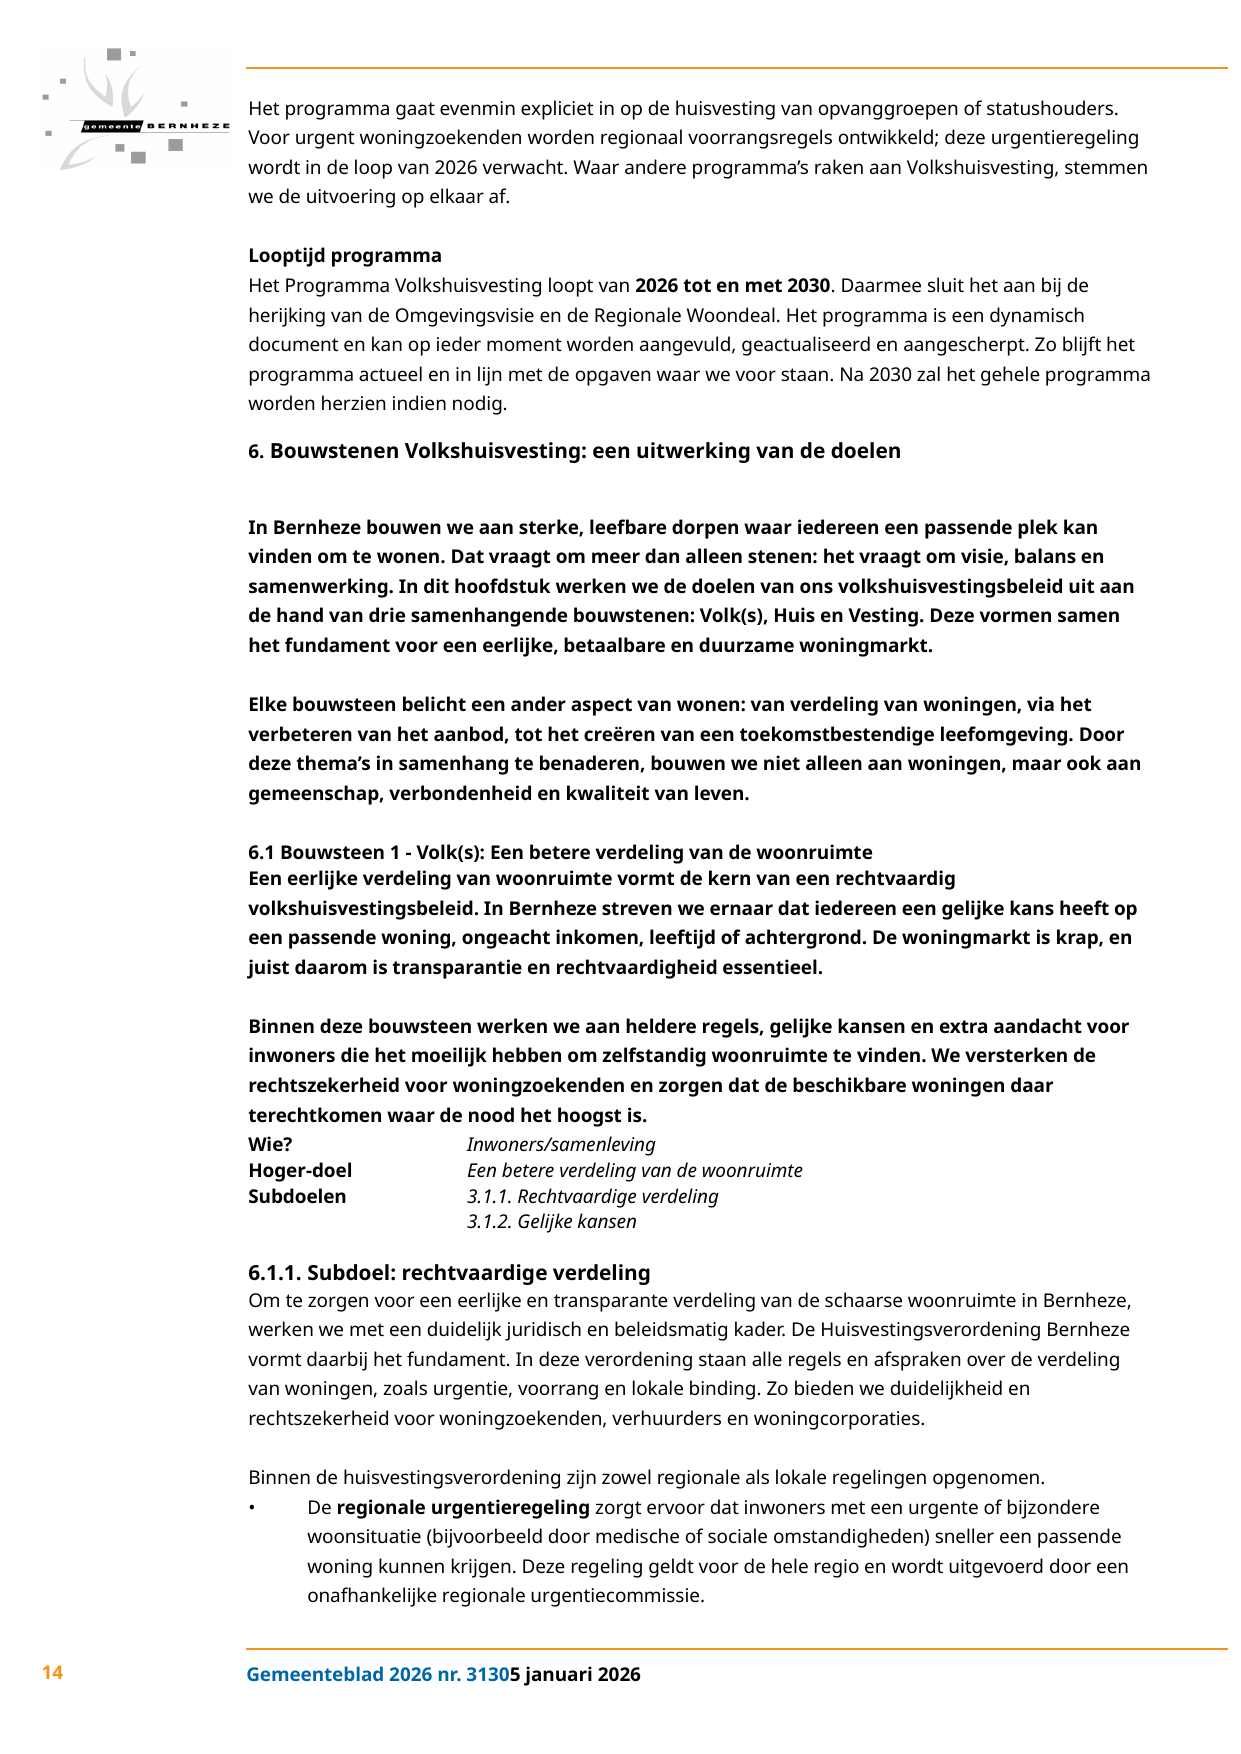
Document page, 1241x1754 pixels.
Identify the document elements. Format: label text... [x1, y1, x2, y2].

table_cell 3.1.2. Gelijke kansen [467, 1209, 1152, 1234]
text In Bernheze bouwen we aan sterke, leefbare dorpen waar iedereen een passende plek kan vinden om te wonen. Dat vraagt om meer dan alleen stenen: het vraagt om visie, balans en samenwerking. In dit hoofdstuk werken we de doelen van ons volkshuisvestingsbeleid uit aan de hand van drie samenhangende bouwstenen: Volk(s), Huis en Vesting. Deze vormen samen het fundament voor een eerlijke, betaalbare en duurzame woningmarkt. [248, 514, 1152, 658]
table_cell Subdoelen [248, 1183, 467, 1234]
table_header Inwoners/samenleving [467, 1131, 1152, 1157]
table_cell 3.1.1. Rechtvaardige verdeling [467, 1183, 1152, 1209]
text Een eerlijke verdeling van woonruimte vormt de kern van een rechtvaardig volkshuisvestingsbeleid. In Bernheze streven we ernaar dat iedereen een gelijke kans heeft op een passende woning, ongeacht inkomen, leeftijd of achtergrond. De woningmarkt is krap, en juist daarom is transparantie en rechtvaardigheid essentieel. [248, 865, 1152, 979]
text Het programma gaat evenmin expliciet in op de huisvesting van opvanggroepen of statushouders. Voor urgent woningzoekenden worden regionaal voorrangsregels ontwikkeld; deze urgentieregeling wordt in de loop van 2026 verwacht. Waar andere programma’s raken aan Volkshuisvesting, stemmen we de uitvoering op elkaar af. [248, 95, 1152, 209]
text 6.1.1. Subdoel: rechtvaardige verdeling [248, 1258, 1152, 1287]
text Looptijd programma [248, 243, 1152, 268]
text Om te zorgen voor een eerlijke en transparante verdeling van de schaarse woonruimte in Bernheze, werken we met een duidelijk juridisch en beleidsmatig kader. De Huisvestingsverordening Bernheze vormt daarbij het fundament. In deze verordening staan alle regels en afspraken over de verdeling van woningen, zoals urgentie, voorrang en lokale binding. Zo bieden we duidelijkheid en rechtszekerheid voor woningzoekenden, verhuurders en woningcorporaties. [248, 1287, 1152, 1431]
list De regionale urgentieregeling zorgt ervoor dat inwoners met een urgente of bijzondere woonsituatie (bijvoorbeeld door medische of sociale omstandigheden) sneller een passende woning kunnen krijgen. Deze regeling geldt voor de hele regio en wordt uitgevoerd door een onafhankelijke regionale urgentiecommissie. [248, 1494, 1152, 1608]
table_cell Hoger-doel [248, 1157, 467, 1183]
picture [41, 47, 231, 172]
text 6. Bouwstenen Volkshuisvesting: een uitwerking van de doelen [248, 436, 1152, 465]
table_cell Een betere verdeling van de woonruimte [467, 1157, 1152, 1183]
text Elke bouwsteen belicht een ander aspect van wonen: van verdeling van woningen, via het verbeteren van het aanbod, tot het creëren van een toekomstbestendige leefomgeving. Door deze thema’s in samenhang te benaderen, bouwen we niet alleen aan woningen, maar ook aan gemeenschap, verbondenheid en kwaliteit van leven. [248, 691, 1152, 806]
text Het Programma Volkshuisvesting loopt van 2026 tot en met 2030. Daarmee sluit het aan bij de herijking van de Omgevingsvisie en de Regionale Woondeal. Het programma is een dynamisch document en kan op ieder moment worden aangevuld, geactualiseerd en aangescherpt. Zo blijft het programma actueel en in lijn met de opgaven waar we voor staan. Na 2030 zal het gehele programma worden herzien indien nodig. [248, 272, 1152, 416]
text Binnen de huisvestingsverordening zijn zowel regionale als lokale regelingen opgenomen. [248, 1464, 1152, 1490]
table_header Wie? [248, 1131, 467, 1157]
text 6.1 Bouwsteen 1 - Volk(s): Een betere verdeling van de woonruimte [248, 839, 1152, 865]
text Binnen deze bouwsteen werken we aan heldere regels, gelijke kansen en extra aandacht voor inwoners die het moeilijk hebben om zelfstandig woonruimte te vinden. We versterken de rechtszekerheid voor woningzoekenden en zorgen dat de beschikbare woningen daar terechtkomen waar de nood het hoogst is. [248, 1013, 1152, 1127]
